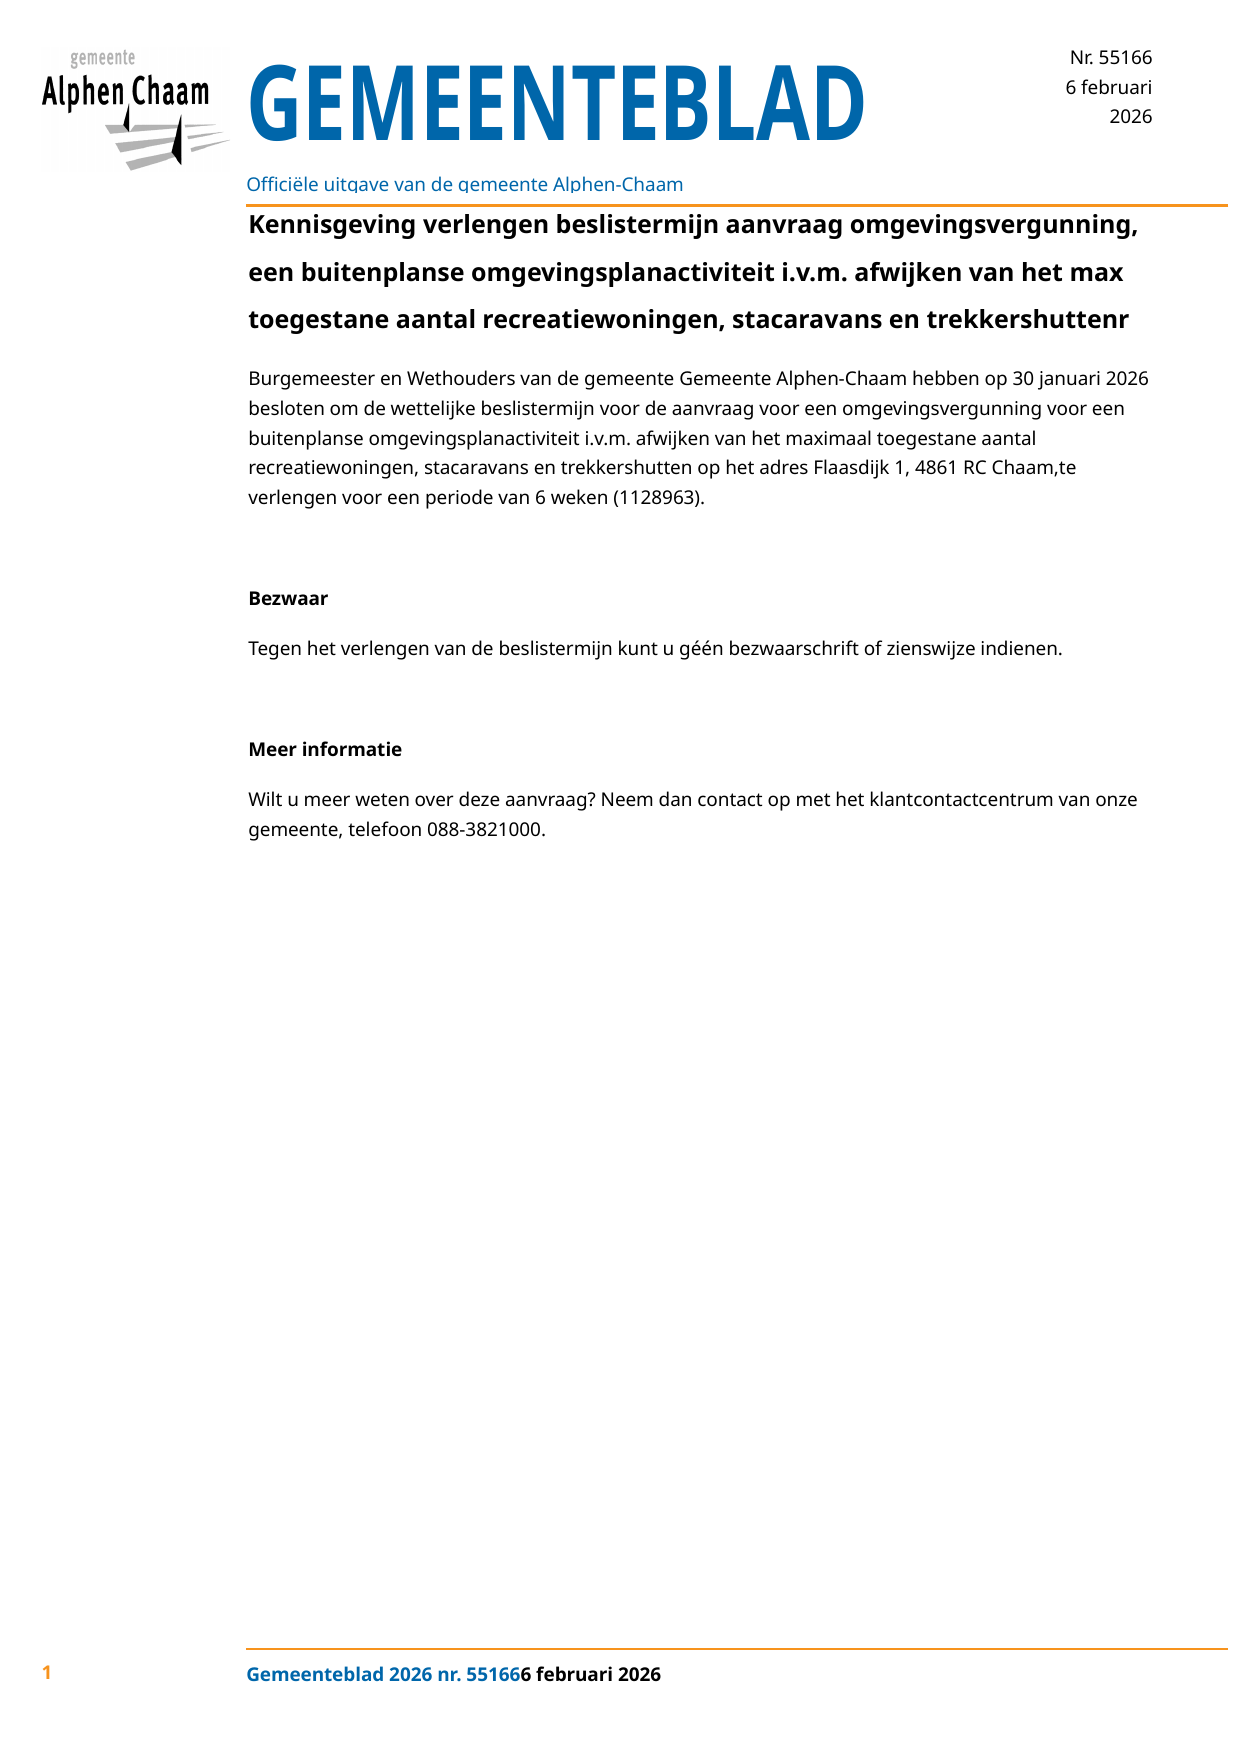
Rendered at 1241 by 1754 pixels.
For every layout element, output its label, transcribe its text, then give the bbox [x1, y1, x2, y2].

text Wilt u meer weten over deze aanvraag? Neem dan contact op met het klantcontactcentrum van onze gemeente, telefoon 088-3821000. [248, 786, 1152, 842]
text Kennisgeving verlengen beslistermijn aanvraag omgevingsvergunning, een buitenplanse omgevingsplanactiviteit i.v.m. afwijken van het max toegestane aantal recreatiewoningen, stacaravans en trekkershuttenr [248, 207, 1152, 336]
text Burgemeester en Wethouders van de gemeente Gemeente Alphen-Chaam hebben op 30 januari 2026 besloten om de wettelijke beslistermijn voor de aanvraag voor een omgevingsvergunning voor een buitenplanse omgevingsplanactiviteit i.v.m. afwijken van het maximaal toegestane aantal recreatiewoningen, stacaravans en trekkershutten op het adres Flaasdijk 1, 4861 RC Chaam,te verlengen voor een periode van 6 weken (1128963). [248, 366, 1152, 509]
text Meer informatie [248, 736, 1152, 762]
text Bezwaar [248, 585, 1152, 610]
text Tegen het verlengen van de beslistermijn kunt u géén bezwaarschrift of zienswijze indienen. [248, 635, 1152, 661]
picture [41, 47, 231, 172]
